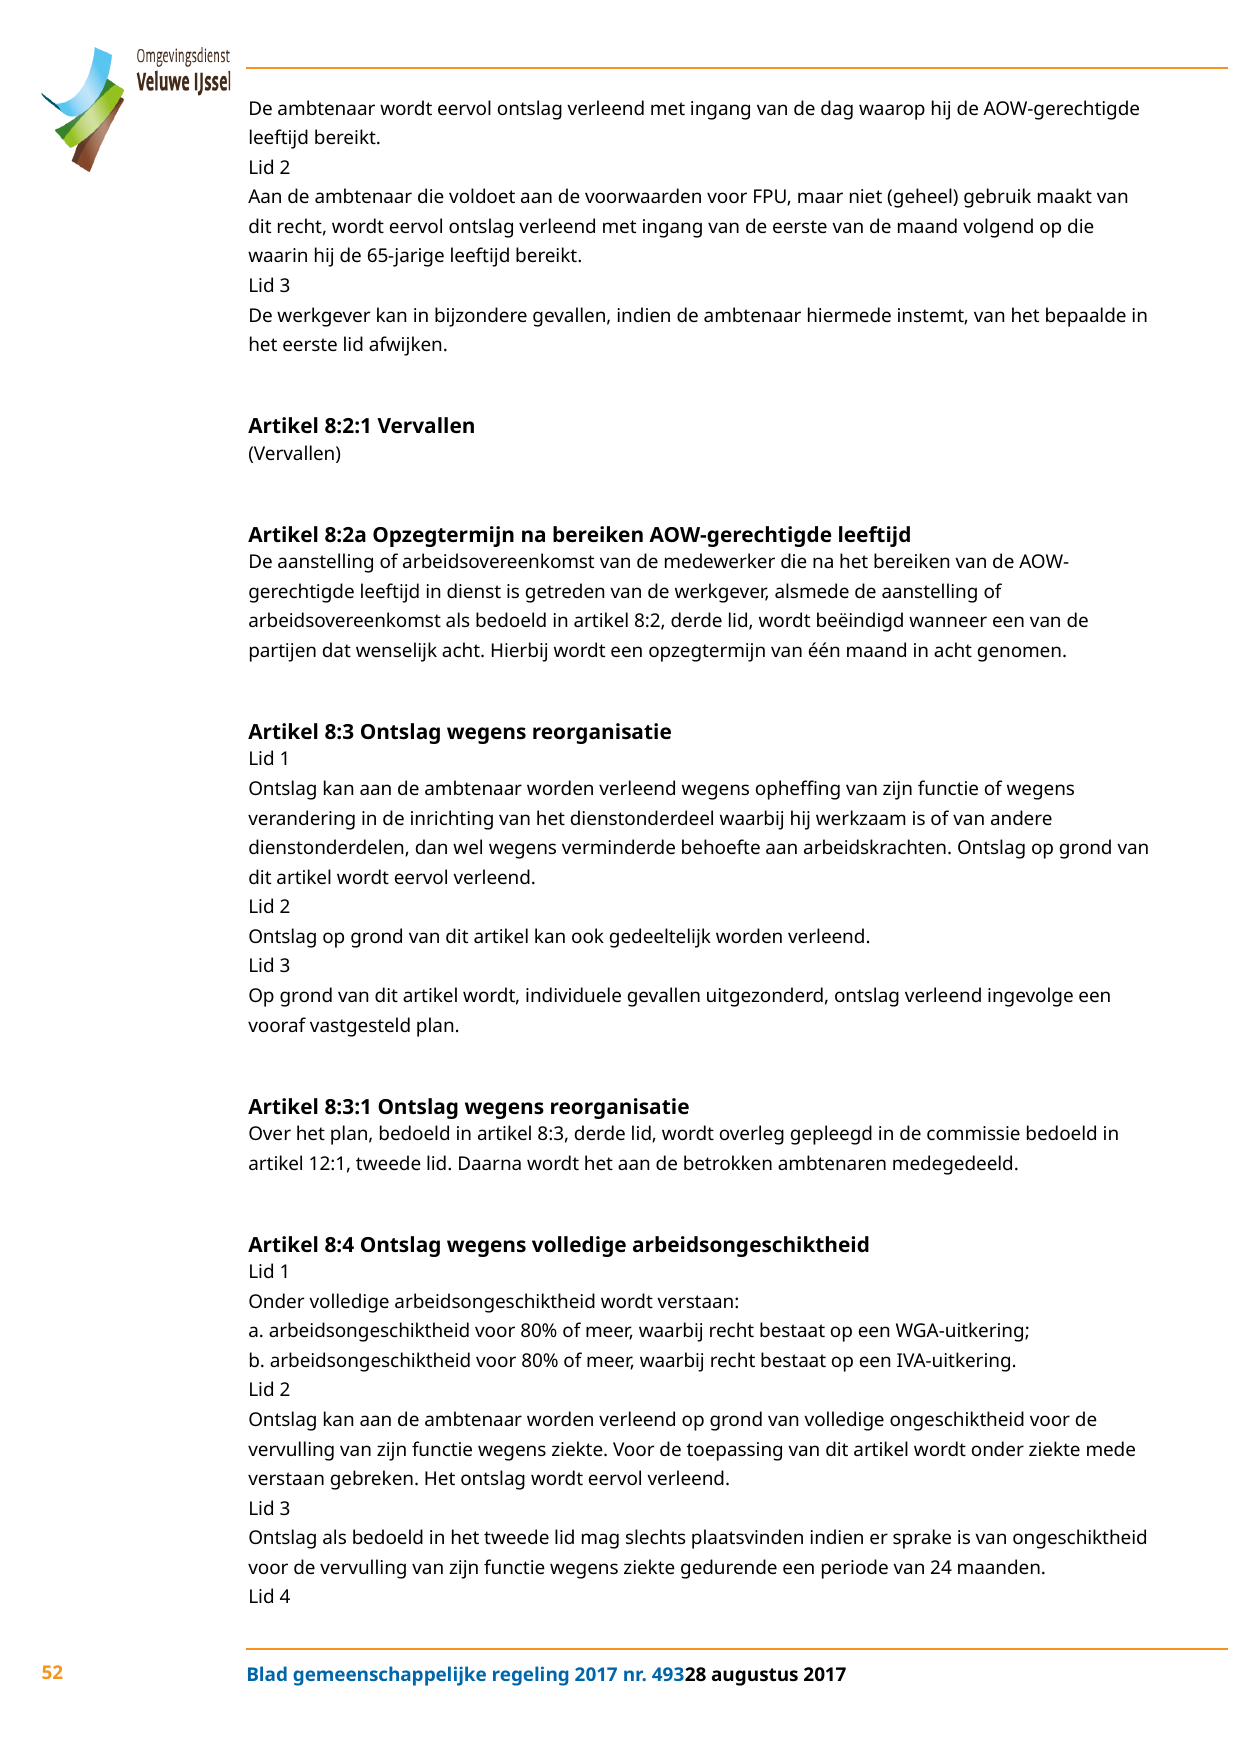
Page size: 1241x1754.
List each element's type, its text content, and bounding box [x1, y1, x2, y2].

text Lid 3 [248, 1495, 1152, 1521]
text Ontslag op grond van dit artikel kan ook gedeeltelijk worden verleend. [248, 923, 1152, 949]
text De ambtenaar wordt eervol ontslag verleend met ingang van de dag waarop hij de AOW-gerechtigde leeftijd bereikt. [248, 95, 1152, 150]
text Lid 1 [248, 1258, 1152, 1284]
text Ontslag kan aan de ambtenaar worden verleend op grond van volledige ongeschiktheid voor de vervulling van zijn functie wegens ziekte. Voor de toepassing van dit artikel wordt onder ziekte mede verstaan gebreken. Het ontslag wordt eervol verleend. [248, 1406, 1152, 1491]
text Lid 2 [248, 893, 1152, 919]
text Over het plan, bedoeld in artikel 8:3, derde lid, wordt overleg gepleegd in de commissie bedoeld in artikel 12:1, tweede lid. Daarna wordt het aan de betrokken ambtenaren medegedeeld. [248, 1120, 1152, 1176]
text Op grond van dit artikel wordt, individuele gevallen uitgezonderd, ontslag verleend ingevolge een vooraf vastgesteld plan. [248, 982, 1152, 1037]
picture [41, 47, 231, 172]
text a. arbeidsongeschiktheid voor 80% of meer, waarbij recht bestaat op een WGA-uitkering; [248, 1317, 1152, 1343]
text Lid 3 [248, 272, 1152, 298]
text Artikel 8:3 Ontslag wegens reorganisatie [248, 717, 1152, 746]
text Lid 3 [248, 953, 1152, 978]
text (Vervallen) [248, 440, 1152, 466]
text Artikel 8:3:1 Ontslag wegens reorganisatie [248, 1092, 1152, 1120]
text Ontslag als bedoeld in het tweede lid mag slechts plaatsvinden indien er sprake is van ongeschiktheid voor de vervulling van zijn functie wegens ziekte gedurende een periode van 24 maanden. [248, 1524, 1152, 1580]
text Artikel 8:2a Opzegtermijn na bereiken AOW-gerechtigde leeftijd [248, 520, 1152, 548]
text Lid 4 [248, 1584, 1152, 1609]
text Artikel 8:4 Ontslag wegens volledige arbeidsongeschiktheid [248, 1230, 1152, 1258]
text Onder volledige arbeidsongeschiktheid wordt verstaan: [248, 1288, 1152, 1313]
text Lid 2 [248, 1377, 1152, 1402]
text De aanstelling of arbeidsovereenkomst van de medewerker die na het bereiken van de AOW-gerechtigde leeftijd in dienst is getreden van de werkgever, alsmede de aanstelling of arbeidsovereenkomst als bedoeld in artikel 8:2, derde lid, wordt beëindigd wanneer een van de partijen dat wenselijk acht. Hierbij wordt een opzegtermijn van één maand in acht genomen. [248, 548, 1152, 663]
text Ontslag kan aan de ambtenaar worden verleend wegens opheffing van zijn functie of wegens verandering in de inrichting van het dienstonderdeel waarbij hij werkzaam is of van andere dienstonderdelen, dan wel wegens verminderde behoefte aan arbeidskrachten. Ontslag op grond van dit artikel wordt eervol verleend. [248, 775, 1152, 889]
text Lid 2 [248, 154, 1152, 180]
text Artikel 8:2:1 Vervallen [248, 411, 1152, 440]
text Lid 1 [248, 746, 1152, 771]
text De werkgever kan in bijzondere gevallen, indien de ambtenaar hiermede instemt, van het bepaalde in het eerste lid afwijken. [248, 302, 1152, 357]
text Aan de ambtenaar die voldoet aan de voorwaarden voor FPU, maar niet (geheel) gebruik maakt van dit recht, wordt eervol ontslag verleend met ingang van de eerste van de maand volgend op die waarin hij de 65-jarige leeftijd bereikt. [248, 183, 1152, 268]
text b. arbeidsongeschiktheid voor 80% of meer, waarbij recht bestaat op een IVA-uitkering. [248, 1347, 1152, 1373]
